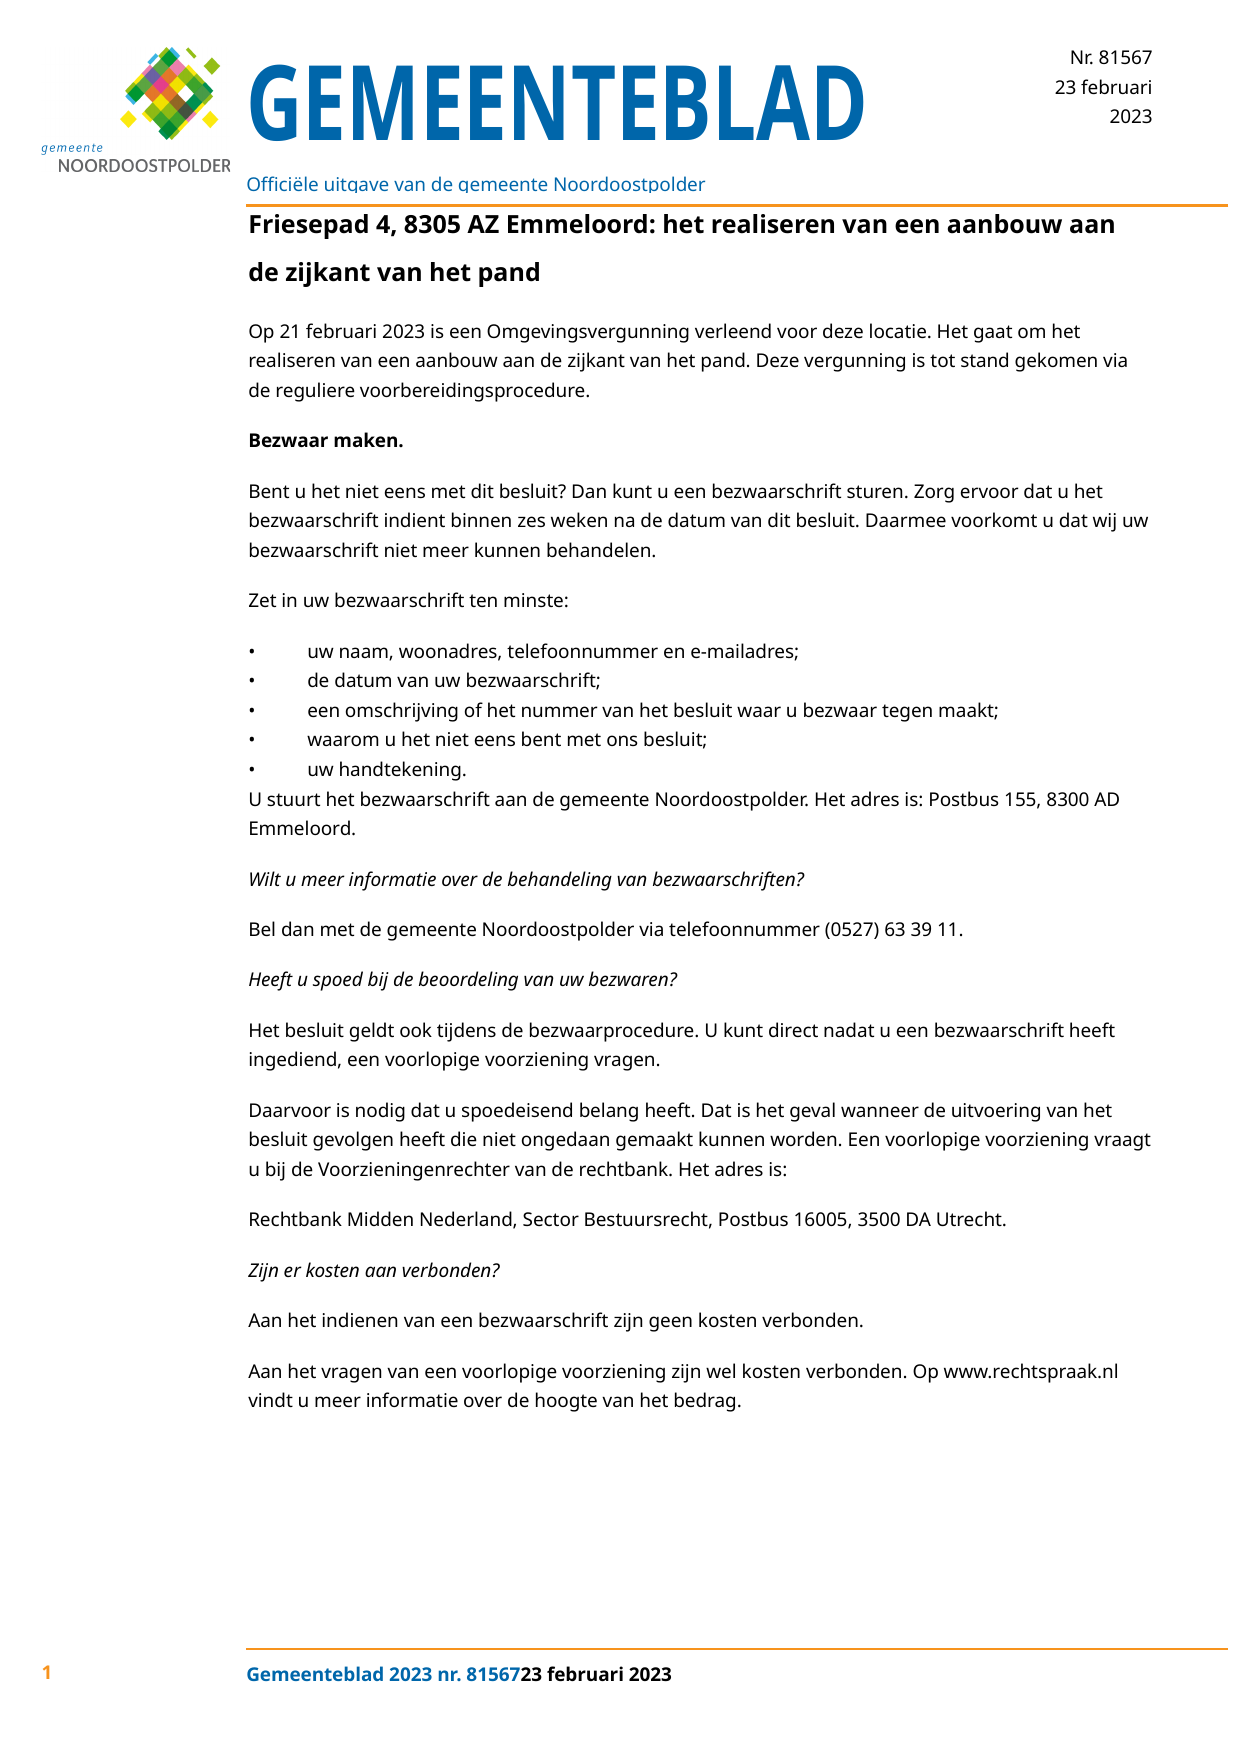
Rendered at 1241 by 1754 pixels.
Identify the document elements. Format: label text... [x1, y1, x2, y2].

text Op 21 februari 2023 is een Omgevingsvergunning verleend voor deze locatie. Het gaat om het realiseren van een aanbouw aan de zijkant van het pand. Deze vergunning is tot stand gekomen via de reguliere voorbereidingsprocedure. [248, 318, 1152, 403]
text Zijn er kosten aan verbonden? [248, 1257, 1152, 1283]
text Heeft u spoed bij de beoordeling van uw bezwaren? [248, 967, 1152, 992]
picture [41, 47, 231, 172]
text Rechtbank Midden Nederland, Sector Bestuursrecht, Postbus 16005, 3500 DA Utrecht. [248, 1207, 1152, 1232]
text Het besluit geldt ook tijdens de bezwaarprocedure. U kunt direct nadat u een bezwaarschrift heeft ingediend, een voorlopige voorziening vragen. [248, 1017, 1152, 1072]
text Bent u het niet eens met dit besluit? Dan kunt u een bezwaarschrift sturen. Zorg ervoor dat u het bezwaarschrift indient binnen zes weken na de datum van dit besluit. Daarmee voorkomt u dat wij uw bezwaarschrift niet meer kunnen behandelen. [248, 478, 1152, 563]
list uw naam, woonadres, telefoonnummer en e-mailadres; [248, 638, 1152, 664]
list een omschrijving of het nummer van het besluit waar u bezwaar tegen maakt; [248, 697, 1152, 723]
text Aan het vragen van een voorlopige voorziening zijn wel kosten verbonden. Op www.rechtspraak.nl vindt u meer informatie over de hoogte van het bedrag. [248, 1358, 1152, 1413]
text Wilt u meer informatie over de behandeling van bezwaarschriften? [248, 866, 1152, 892]
list de datum van uw bezwaarschrift; [248, 667, 1152, 693]
text U stuurt het bezwaarschrift aan de gemeente Noordoostpolder. Het adres is: Postbus 155, 8300 AD Emmeloord. [248, 786, 1152, 841]
text Bezwaar maken. [248, 427, 1152, 453]
list uw handtekening. [248, 756, 1152, 782]
text Bel dan met de gemeente Noordoostpolder via telefoonnummer (0527) 63 39 11. [248, 916, 1152, 942]
text Aan het indienen van een bezwaarschrift zijn geen kosten verbonden. [248, 1307, 1152, 1333]
text Daarvoor is nodig dat u spoedeisend belang heeft. Dat is het geval wanneer de uitvoering van het besluit gevolgen heeft die niet ongedaan gemaakt kunnen worden. Een voorlopige voorziening vraagt u bij de Voorzieningenrechter van de rechtbank. Het adres is: [248, 1097, 1152, 1182]
list waarom u het niet eens bent met ons besluit; [248, 727, 1152, 752]
text Zet in uw bezwaarschrift ten minste: [248, 587, 1152, 613]
text Friesepad 4, 8305 AZ Emmeloord: het realiseren van een aanbouw aan de zijkant van het pand [248, 207, 1152, 288]
